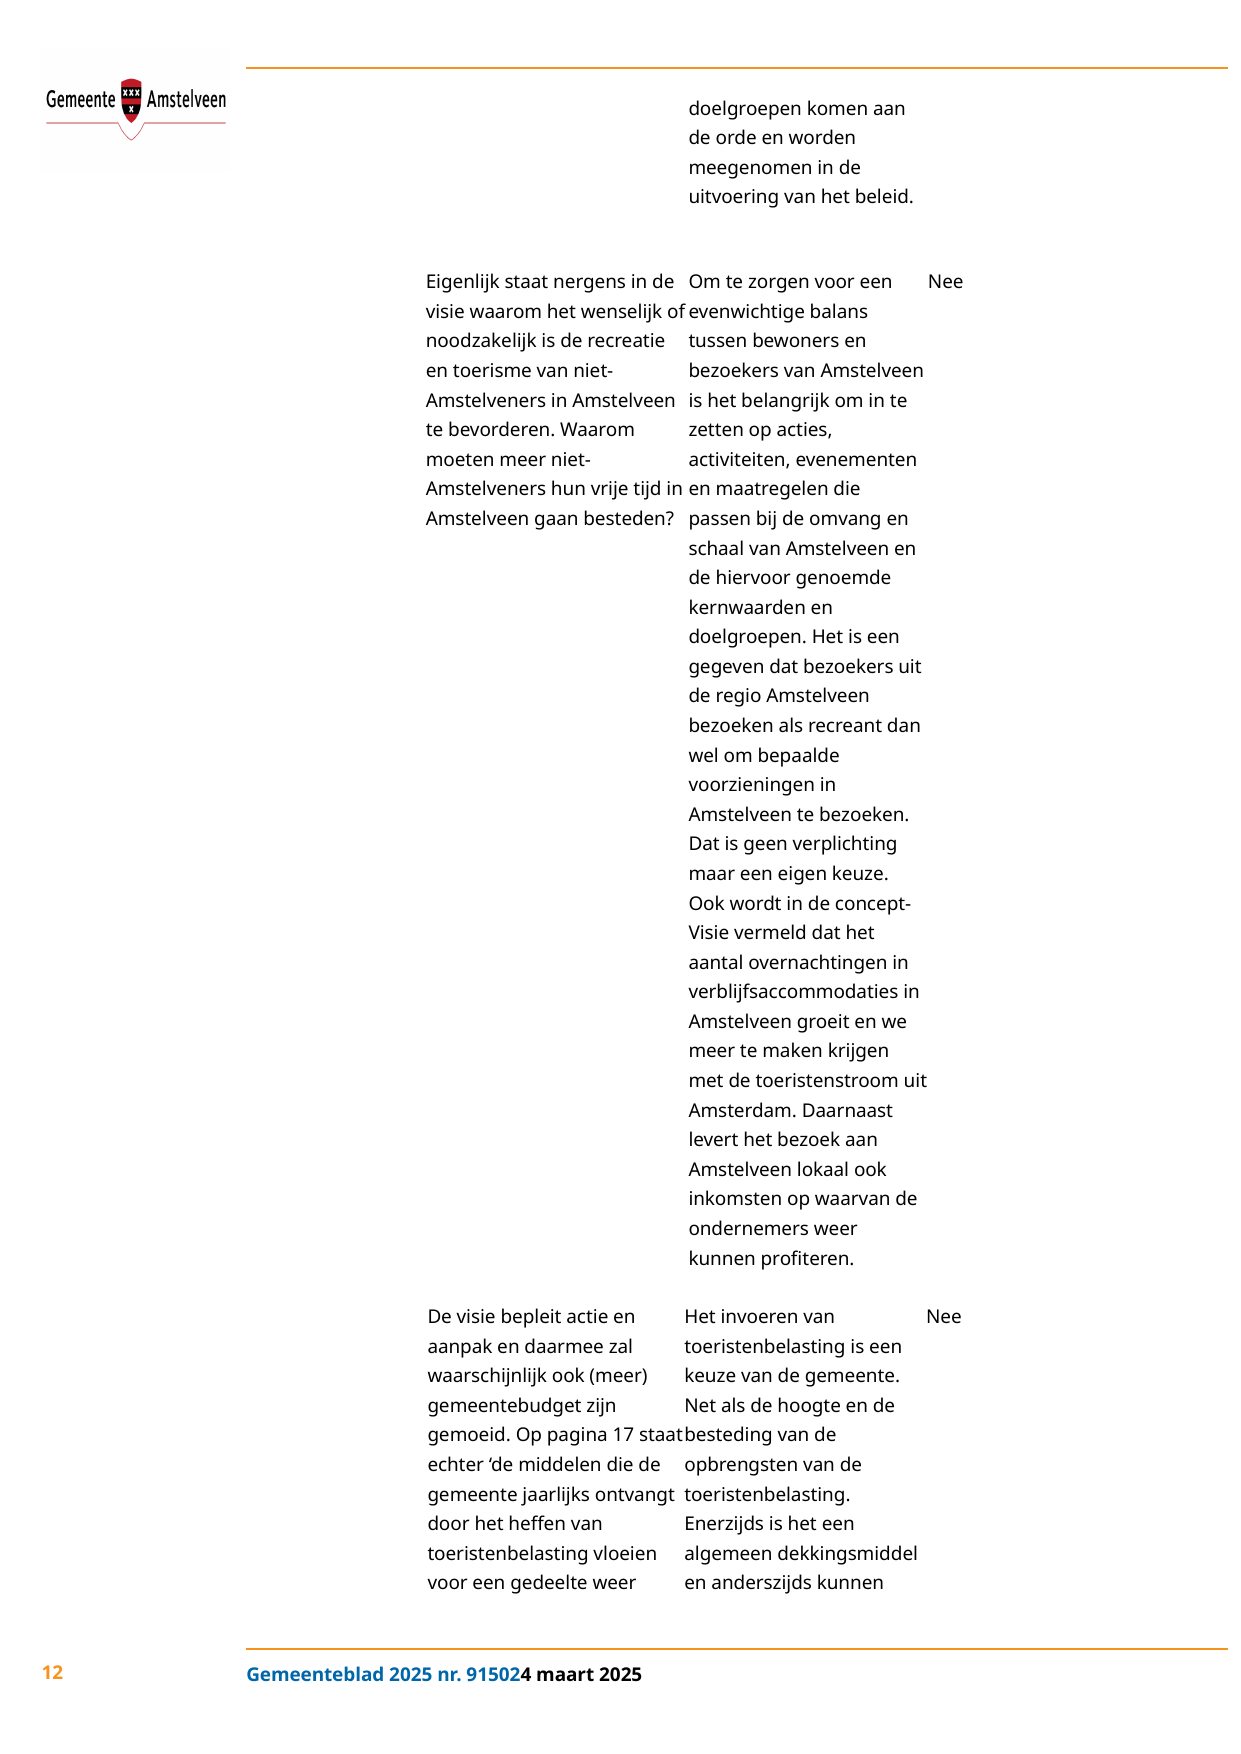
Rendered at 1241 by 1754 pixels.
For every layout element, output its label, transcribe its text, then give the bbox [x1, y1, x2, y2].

table_header Nee [926, 1303, 1152, 1595]
table_header De visie bepleit actie en aanpak en daarmee zal waarschijnlijk ook (meer) gemeentebudget zijn gemoeid. Op pagina 17 staat echter ‘de middelen die de gemeente jaarlijks ontvangt door het heffen van toeristenbelasting vloeien voor een gedeelte weer [427, 1303, 684, 1595]
table_cell Eigenlijk staat nergens in de visie waarom het wenselijk of noodzakelijk is de recreatie en toerisme van niet-Amstelveners in Amstelveen te bevorderen. Waarom moeten meer niet-Amstelveners hun vrije tijd in Amstelveen gaan besteden? [426, 269, 688, 1270]
table_header [248, 1303, 427, 1595]
table_header [426, 95, 688, 268]
table_header doelgroepen komen aan de orde en worden meegenomen in de uitvoering van het beleid. [688, 95, 928, 268]
picture [41, 47, 231, 172]
table_header [248, 95, 426, 1270]
table_header [928, 95, 1152, 268]
table_header Het invoeren van toeristenbelasting is een keuze van de gemeente. Net als de hoogte en de besteding van de opbrengsten van de toeristenbelasting. Enerzijds is het een algemeen dekkingsmiddel en anderszijds kunnen [684, 1303, 926, 1595]
table_cell Nee [928, 269, 1152, 1270]
table_cell Om te zorgen voor een evenwichtige balans tussen bewoners en bezoekers van Amstelveen is het belangrijk om in te zetten op acties, activiteiten, evenementen en maatregelen die passen bij de omvang en schaal van Amstelveen en de hiervoor genoemde kernwaarden en doelgroepen. Het is een gegeven dat bezoekers uit de regio Amstelveen bezoeken als recreant dan wel om bepaalde voorzieningen in Amstelveen te bezoeken. Dat is geen verplichting maar een eigen keuze. Ook wordt in de concept-Visie vermeld dat het aantal overnachtingen in verblijfsaccommodaties in Amstelveen groeit en we meer te maken krijgen met de toeristenstroom uit Amsterdam. Daarnaast levert het bezoek aan Amstelveen lokaal ook inkomsten op waarvan de ondernemers weer kunnen profiteren. [688, 269, 928, 1270]
